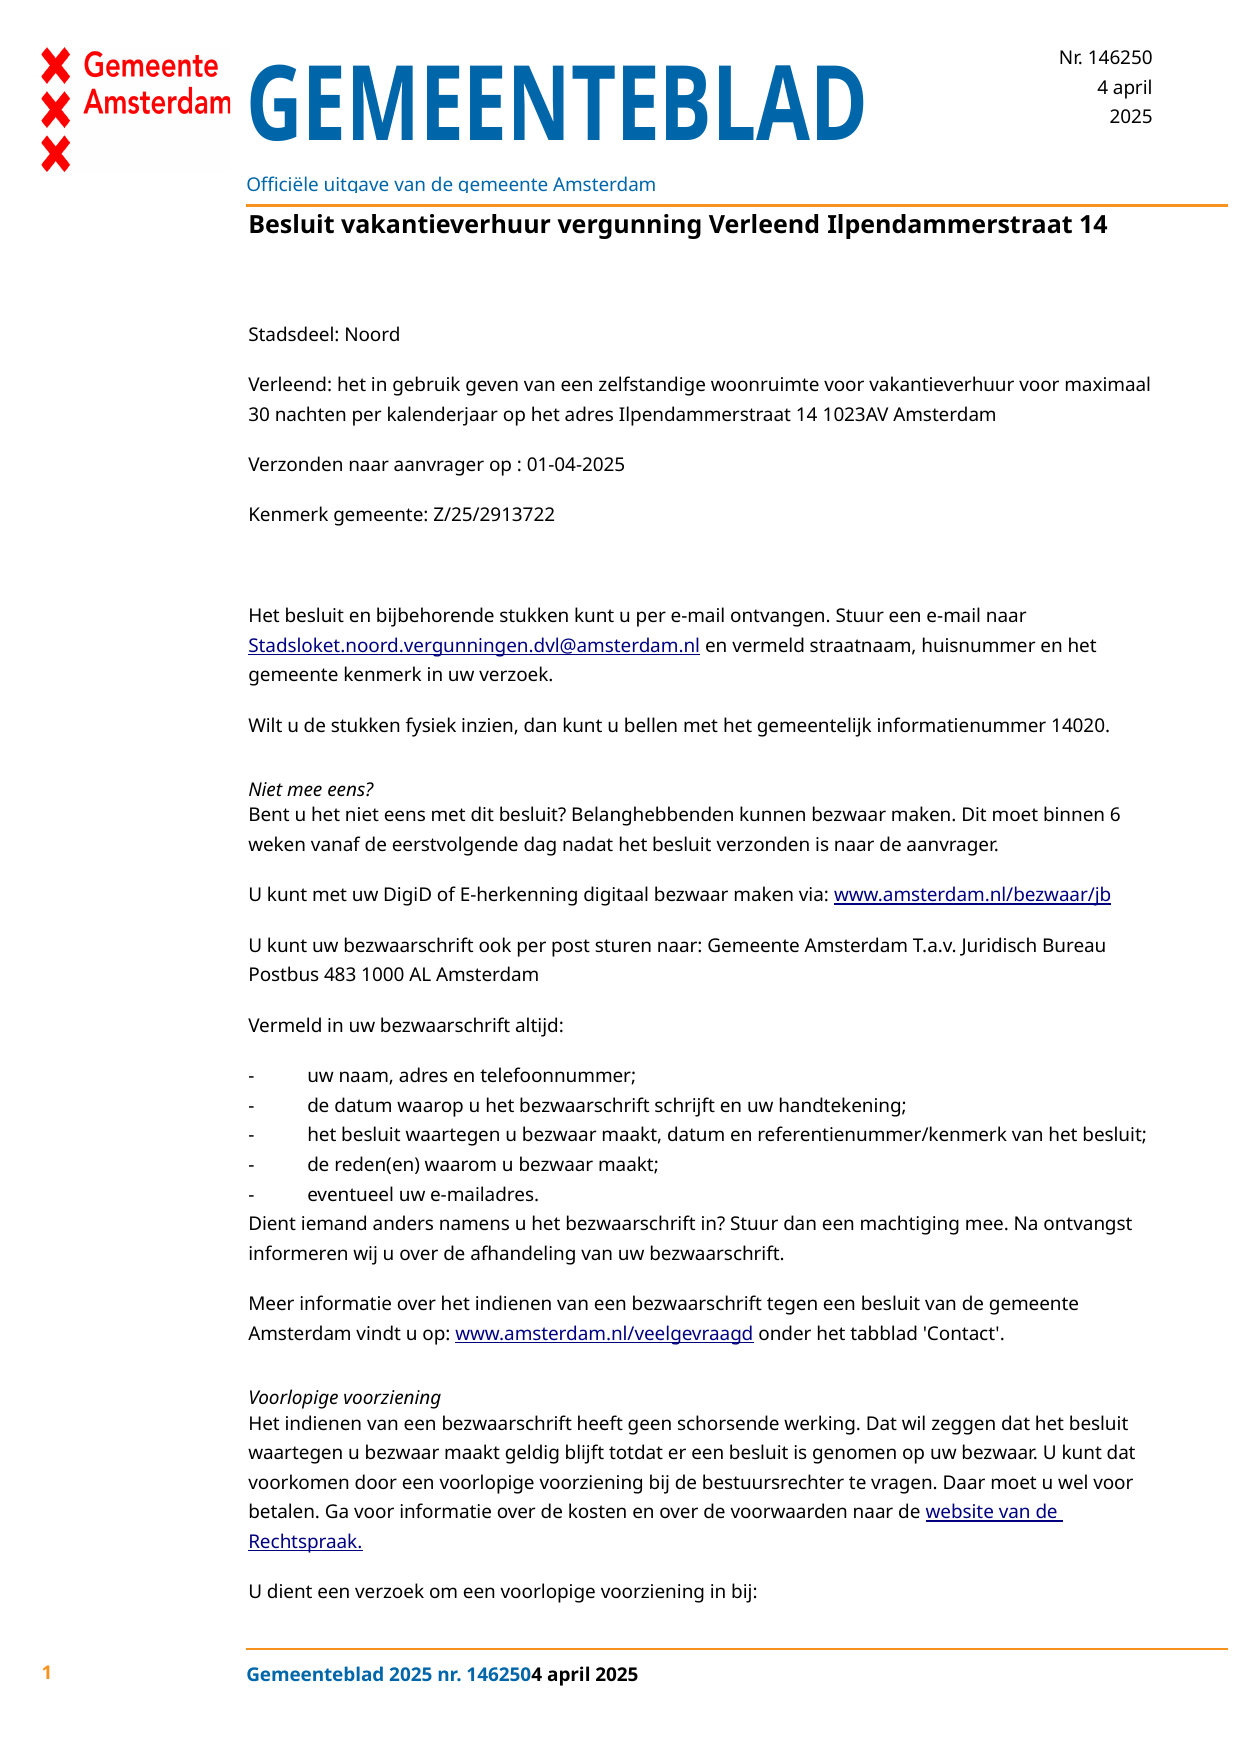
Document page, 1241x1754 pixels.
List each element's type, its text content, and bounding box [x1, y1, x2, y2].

text U dient een verzoek om een voorlopige voorziening in bij: [248, 1578, 1152, 1604]
picture [41, 47, 231, 172]
text U kunt met uw DigiD of E-herkenning digitaal bezwaar maken via: www.amsterdam.nl/bezwaar/jb [248, 882, 1152, 907]
list het besluit waartegen u bezwaar maakt, datum en referentienummer/kenmerk van het besluit; [248, 1122, 1152, 1147]
text Bent u het niet eens met dit besluit? Belanghebbenden kunnen bezwaar maken. Dit moet binnen 6 weken vanaf de eerstvolgende dag nadat het besluit verzonden is naar de aanvrager. [248, 802, 1152, 857]
text Kenmerk gemeente: Z/25/2913722 [248, 502, 1152, 527]
text Wilt u de stukken fysiek inzien, dan kunt u bellen met het gemeentelijk informatienummer 14020. [248, 712, 1152, 738]
text U kunt uw bezwaarschrift ook per post sturen naar: Gemeente Amsterdam T.a.v. Juridisch Bureau Postbus 483 1000 AL Amsterdam [248, 932, 1152, 987]
list uw naam, adres en telefoonnummer; [248, 1062, 1152, 1088]
text Het besluit en bijbehorende stukken kunt u per e-mail ontvangen. Stuur een e-mail naar Stadsloket.noord.vergunningen.dvl@amsterdam.nl en vermeld straatnaam, huisnummer en het gemeente kenmerk in uw verzoek. [248, 602, 1152, 687]
list de reden(en) waarom u bezwaar maakt; [248, 1151, 1152, 1177]
text Niet mee eens? [248, 776, 1152, 802]
list eventueel uw e-mailadres. [248, 1181, 1152, 1207]
text Voorlopige voorziening [248, 1384, 1152, 1410]
text Het indienen van een bezwaarschrift heeft geen schorsende werking. Dat wil zeggen dat het besluit waartegen u bezwaar maakt geldig blijft totdat er een besluit is genomen op uw bezwaar. U kunt dat voorkomen door een voorlopige voorziening bij de bestuursrechter te vragen. Daar moet u wel voor betalen. Ga voor informatie over de kosten en over de voorwaarden naar de website van de Rechtspraak. [248, 1410, 1152, 1554]
text Stadsdeel: Noord [248, 321, 1152, 346]
text Vermeld in uw bezwaarschrift altijd: [248, 1012, 1152, 1038]
text Meer informatie over het indienen van een bezwaarschrift tegen een besluit van de gemeente Amsterdam vindt u op: www.amsterdam.nl/veelgevraagd onder het tabblad 'Contact'. [248, 1290, 1152, 1346]
text Verleend: het in gebruik geven van een zelfstandige woonruimte voor vakantieverhuur voor maximaal 30 nachten per kalenderjaar op het adres Ilpendammerstraat 14 1023AV Amsterdam [248, 371, 1152, 426]
text Besluit vakantieverhuur vergunning Verleend Ilpendammerstraat 14 [248, 207, 1152, 241]
text Dient iemand anders namens u het bezwaarschrift in? Stuur dan een machtiging mee. Na ontvangst informeren wij u over de afhandeling van uw bezwaarschrift. [248, 1210, 1152, 1266]
list de datum waarop u het bezwaarschrift schrijft en uw handtekening; [248, 1092, 1152, 1118]
text Verzonden naar aanvrager op : 01-04-2025 [248, 451, 1152, 477]
